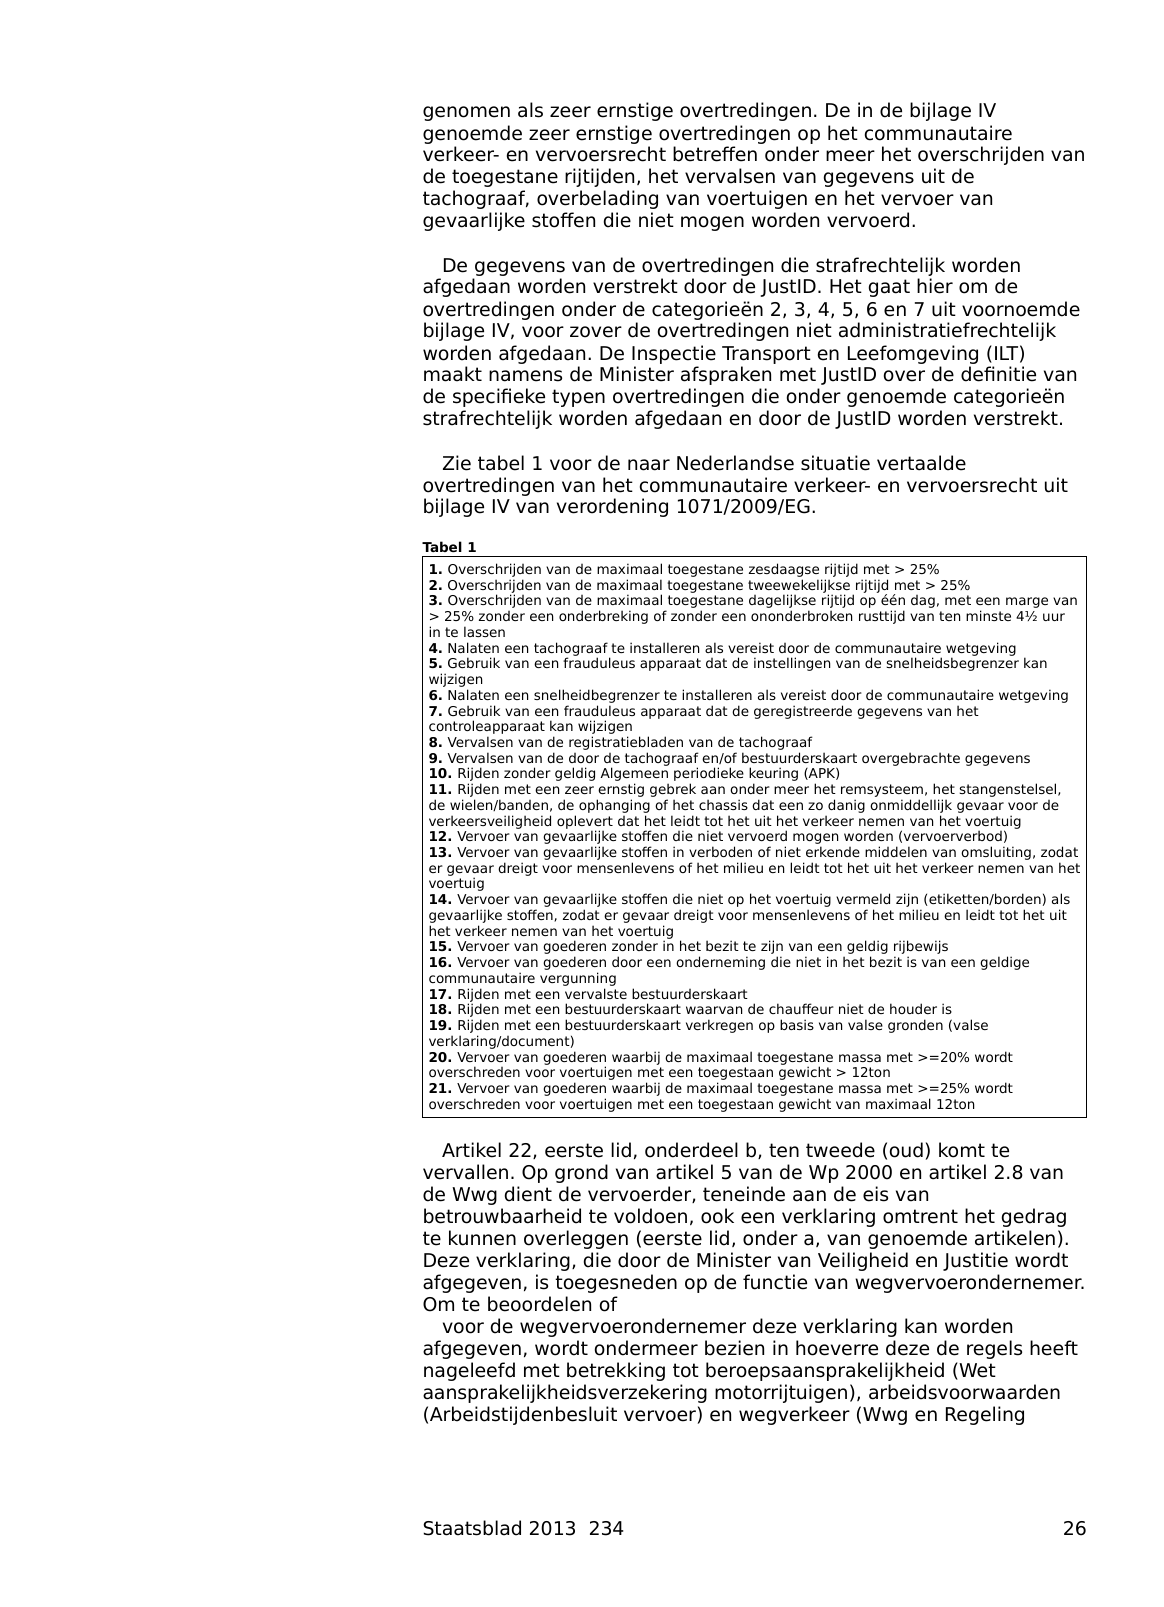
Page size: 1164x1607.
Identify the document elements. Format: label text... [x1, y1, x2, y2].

table_header Tabel 1 [422, 540, 1087, 556]
table_cell 12. Vervoer van gevaarlijke stoffen die niet vervoerd mogen worden (vervoerverbod) [423, 829, 1086, 845]
table_cell 18. Rijden met een bestuurderskaart waarvan de chauffeur niet de houder is [423, 1002, 1086, 1018]
table_cell 8. Vervalsen van de registratiebladen van de tachograaf [423, 735, 1086, 751]
table_cell 15. Vervoer van goederen zonder in het bezit te zijn van een geldig rijbewijs [423, 939, 1086, 955]
table_cell 19. Rijden met een bestuurderskaart verkregen op basis van valse gronden (valse verklaring/document) [423, 1018, 1086, 1049]
text genomen als zeer ernstige overtredingen. De in de bijlage IV genoemde zeer ernstige overtredingen op het communautaire verkeer- en vervoersrecht betreffen onder meer het overschrijden van de toegestane rijtijden, het vervalsen van gegevens uit de tachograaf, overbelading van voertuigen en het vervoer van gevaarlijke stoffen die niet mogen worden vervoerd. [422, 100, 1087, 232]
text Artikel 22, eerste lid, onderdeel b, ten tweede (oud) komt te vervallen. Op grond van artikel 5 van de Wp 2000 en artikel 2.8 van de Wwg dient de vervoerder, teneinde aan de eis van betrouwbaarheid te voldoen, ook een verklaring omtrent het gedrag te kunnen overleggen (eerste lid, onder a, van genoemde artikelen). Deze verklaring, die door de Minister van Veiligheid en Justitie wordt afgegeven, is toegesneden op de functie van wegvervoerondernemer. Om te beoordelen of [422, 1140, 1087, 1316]
table_cell 5. Gebruik van een frauduleus apparaat dat de instellingen van de snelheidsbegrenzer kan wijzigen [423, 656, 1086, 688]
text Zie tabel 1 voor de naar Nederlandse situatie vertaalde overtredingen van het communautaire verkeer- en vervoersrecht uit bijlage IV van verordening 1071/2009/EG. [422, 452, 1087, 518]
table_cell 16. Vervoer van goederen door een onderneming die niet in het bezit is van een geldige communautaire vergunning [423, 955, 1086, 986]
table_cell 4. Nalaten een tachograaf te installeren als vereist door de communautaire wetgeving [423, 640, 1086, 656]
table_cell 7. Gebruik van een frauduleus apparaat dat de geregistreerde gegevens van het controleapparaat kan wijzigen [423, 703, 1086, 735]
table_cell 9. Vervalsen van de door de tachograaf en/of bestuurderskaart overgebrachte gegevens [423, 751, 1086, 766]
table_cell 17. Rijden met een vervalste bestuurderskaart [423, 986, 1086, 1002]
table_cell 10. Rijden zonder geldig Algemeen periodieke keuring (APK) [423, 766, 1086, 782]
table_cell 13. Vervoer van gevaarlijke stoffen in verboden of niet erkende middelen van omsluiting, zodat er gevaar dreigt voor mensenlevens of het milieu en leidt tot het uit het verkeer nemen van het voertuig [423, 845, 1086, 892]
table_cell 3. Overschrijden van de maximaal toegestane dagelijkse rijtijd op één dag, met een marge van > 25% zonder een onderbreking of zonder een ononderbroken rusttijd van ten minste 4½ uur in te lassen [423, 593, 1086, 640]
text De gegevens van de overtredingen die strafrechtelijk worden afgedaan worden verstrekt door de JustID. Het gaat hier om de overtredingen onder de categorieën 2, 3, 4, 5, 6 en 7 uit voornoemde bijlage IV, voor zover de overtredingen niet administratiefrechtelijk worden afgedaan. De Inspectie Transport en Leefomgeving (ILT) maakt namens de Minister afspraken met JustID over de definitie van de specifieke typen overtredingen die onder genoemde categorieën strafrechtelijk worden afgedaan en door de JustID worden verstrekt. [422, 254, 1087, 430]
table_cell 1. Overschrijden van de maximaal toegestane zesdaagse rijtijd met > 25% [423, 557, 1086, 577]
table_cell 11. Rijden met een zeer ernstig gebrek aan onder meer het remsysteem, het stangenstelsel, de wielen/banden, de ophanging of het chassis dat een zo danig onmiddellijk gevaar voor de verkeersveiligheid oplevert dat het leidt tot het uit het verkeer nemen van het voertuig [423, 782, 1086, 829]
table_cell 21. Vervoer van goederen waarbij de maximaal toegestane massa met >=25% wordt overschreden voor voertuigen met een toegestaan gewicht van maximaal 12ton [423, 1081, 1086, 1117]
table_cell 20. Vervoer van goederen waarbij de maximaal toegestane massa met >=20% wordt overschreden voor voertuigen met een toegestaan gewicht > 12ton [423, 1049, 1086, 1081]
table_cell 2. Overschrijden van de maximaal toegestane tweewekelijkse rijtijd met > 25% [423, 578, 1086, 593]
table_cell 6. Nalaten een snelheidbegrenzer te installeren als vereist door de communautaire wetgeving [423, 688, 1086, 703]
text voor de wegvervoerondernemer deze verklaring kan worden afgegeven, wordt ondermeer bezien in hoeverre deze de regels heeft nageleefd met betrekking tot beroepsaansprakelijkheid (Wet aansprakelijkheidsverzekering motorrijtuigen), arbeidsvoorwaarden (Arbeidstijdenbesluit vervoer) en wegverkeer (Wwg en Regeling [422, 1316, 1087, 1426]
table_cell 14. Vervoer van gevaarlijke stoffen die niet op het voertuig vermeld zijn (etiketten/borden) als gevaarlijke stoffen, zodat er gevaar dreigt voor mensenlevens of het milieu en leidt tot het uit het verkeer nemen van het voertuig [423, 892, 1086, 939]
